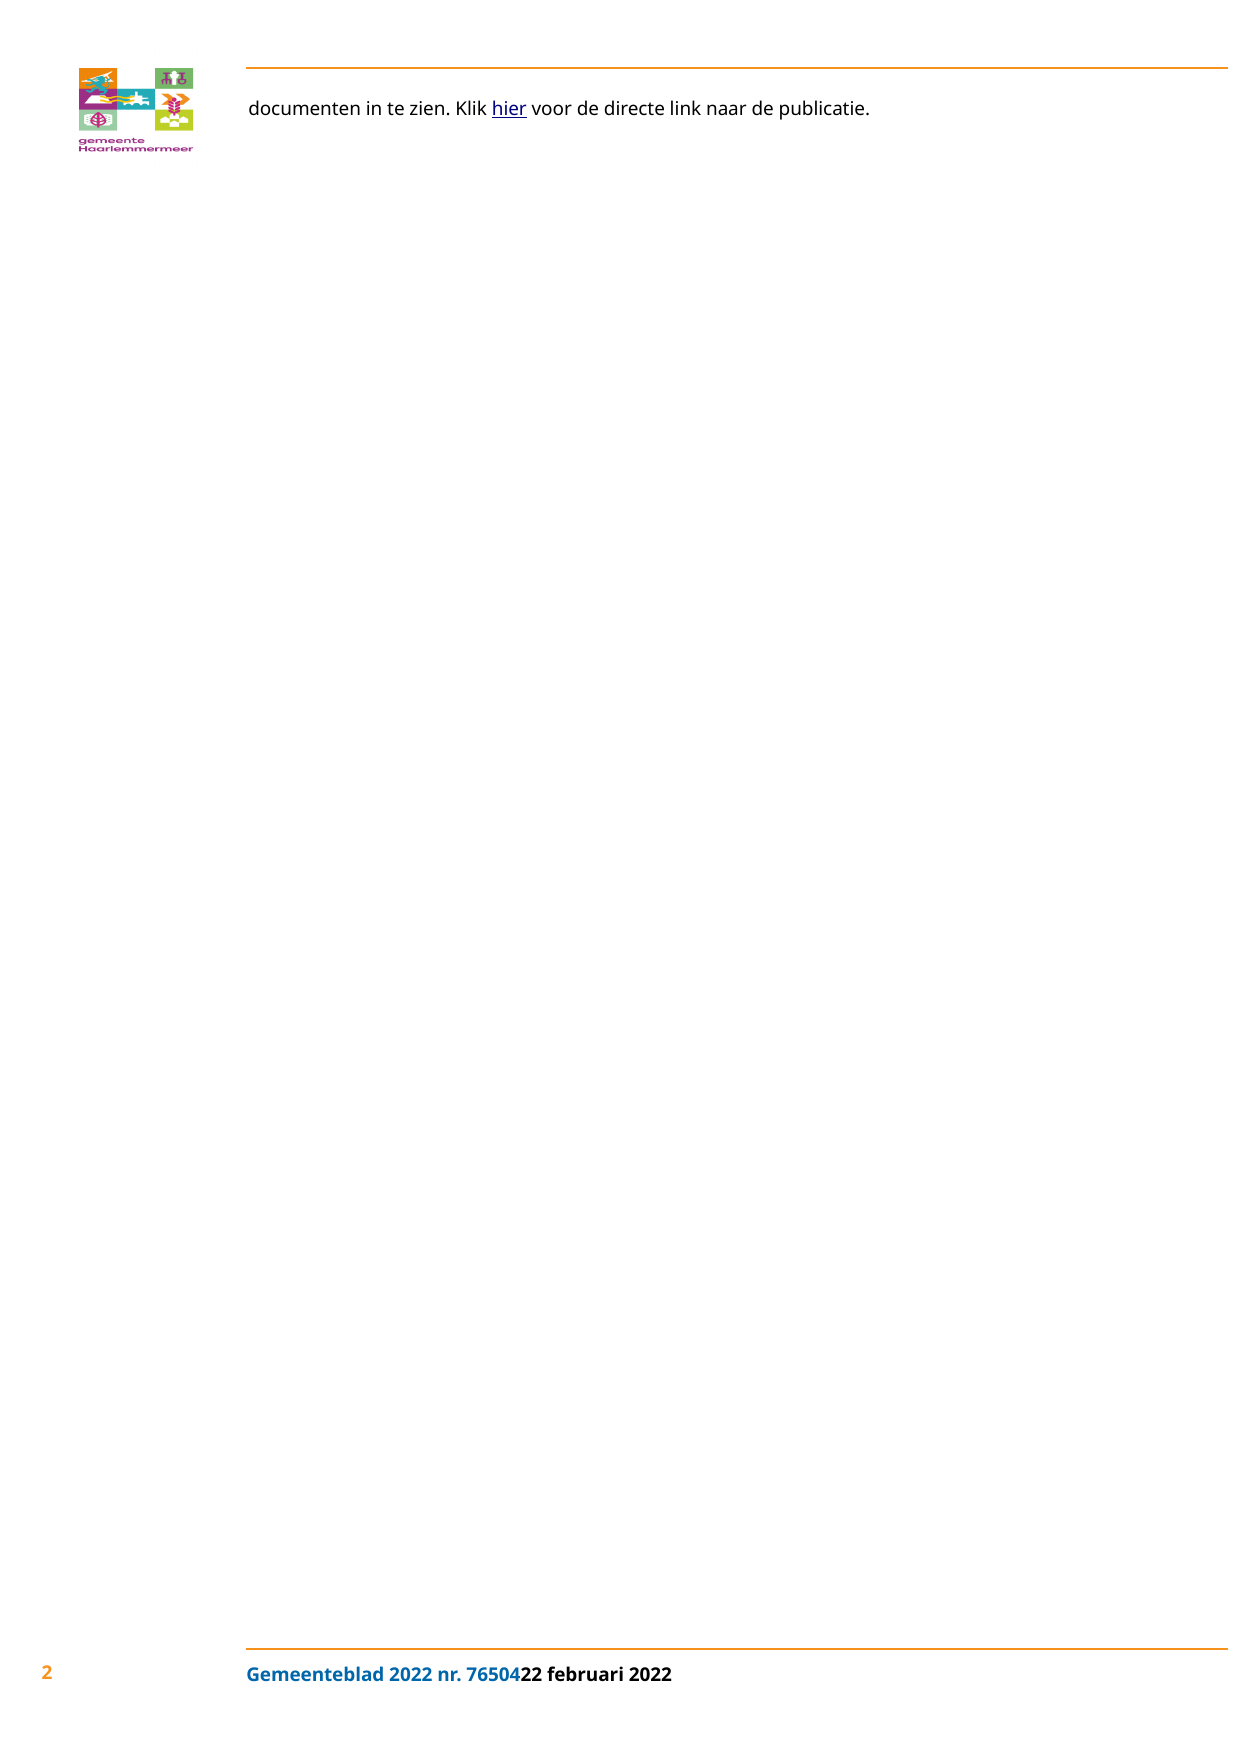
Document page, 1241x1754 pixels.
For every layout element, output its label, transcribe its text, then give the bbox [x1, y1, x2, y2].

picture [41, 47, 231, 172]
text documenten in te zien. Klik hier voor de directe link naar de publicatie. [248, 95, 1152, 121]
